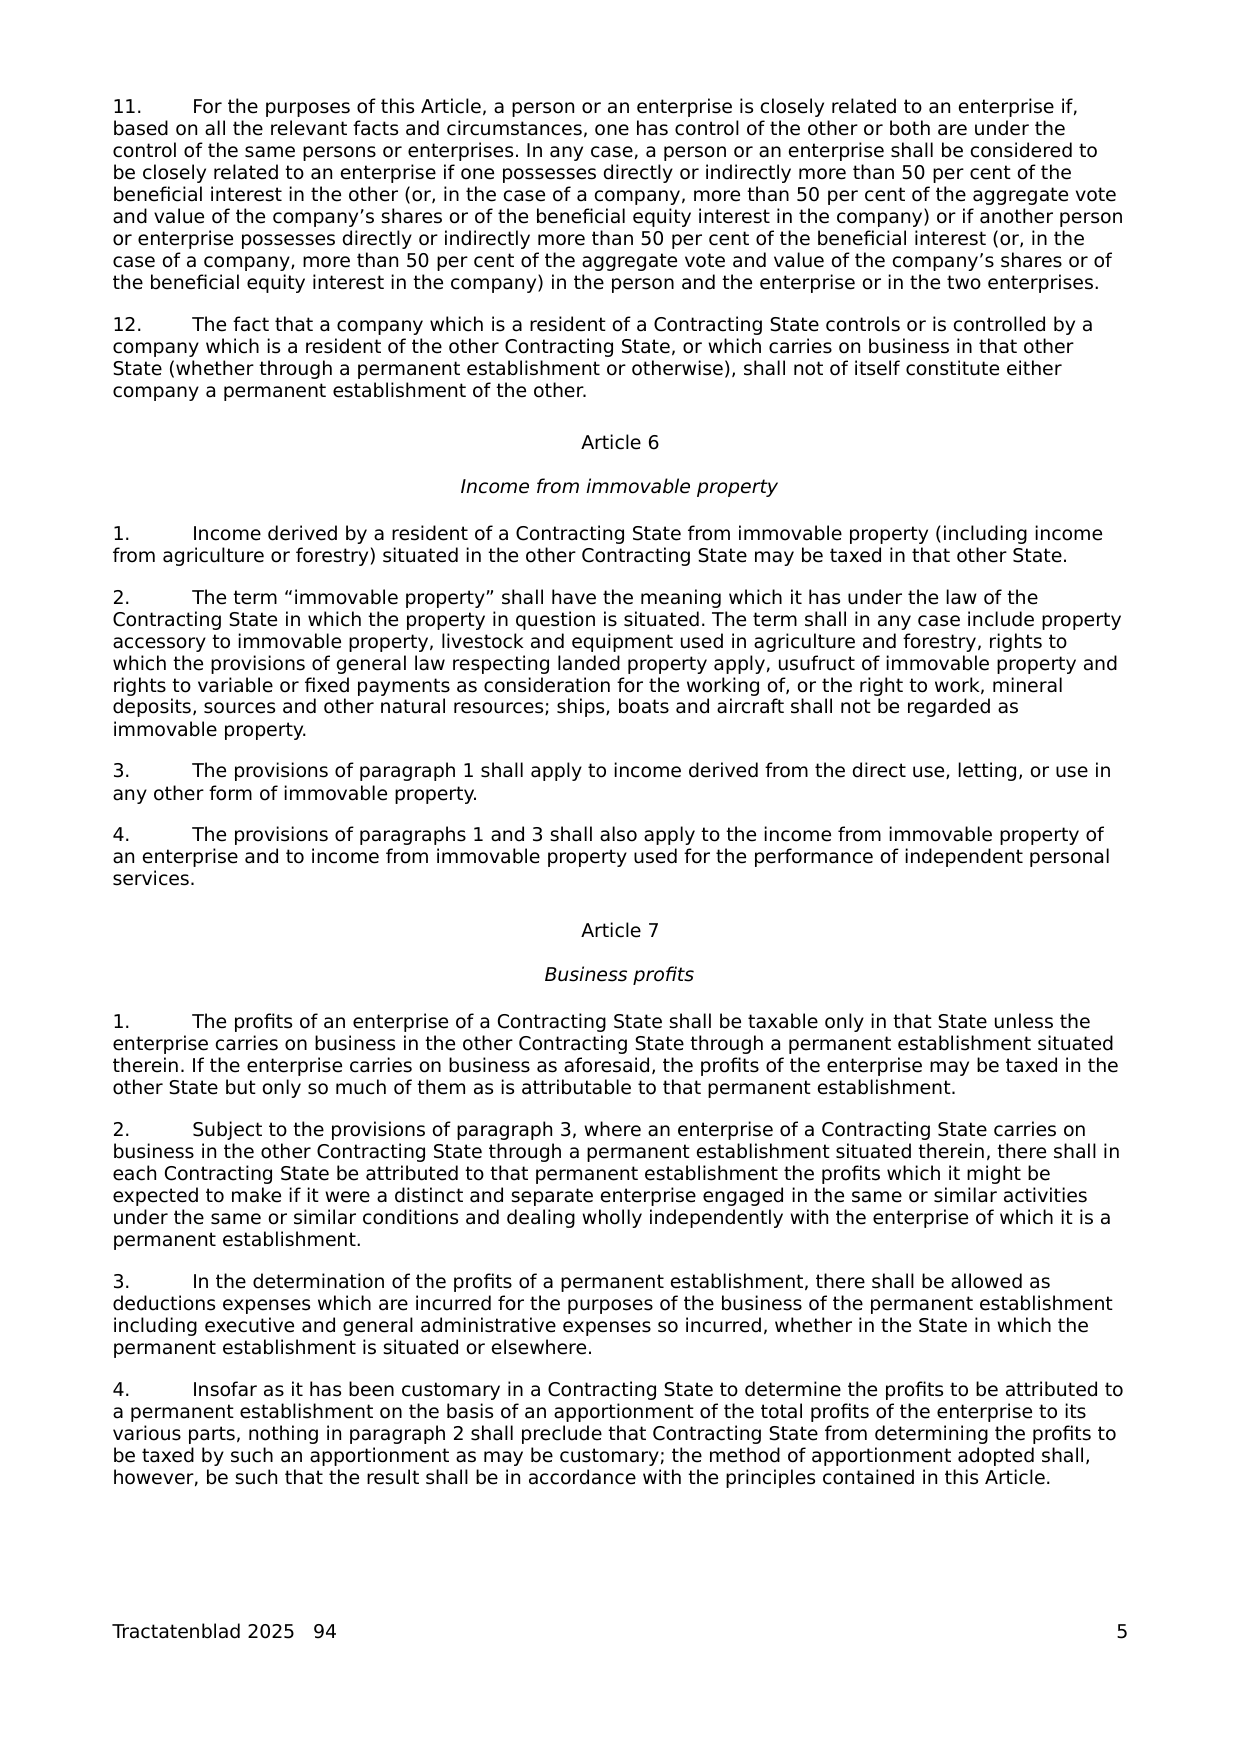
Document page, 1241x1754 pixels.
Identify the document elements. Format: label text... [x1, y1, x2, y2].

text 1. The profits of an enterprise of a Contracting State shall be taxable only in that State unless the enterprise carries on business in the other Contracting State through a permanent establishment situated therein. If the enterprise carries on business as aforesaid, the profits of the enterprise may be taxed in the other State but only so much of them as is attributable to that permanent establishment. [112, 1011, 1128, 1099]
text 1. Income derived by a resident of a Contracting State from immovable property (including income from agriculture or forestry) situated in the other Contracting State may be taxed in that other State. [112, 523, 1128, 567]
text 2. Subject to the provisions of paragraph 3, where an enterprise of a Contracting State carries on business in the other Contracting State through a permanent establishment situated therein, there shall in each Contracting State be attributed to that permanent establishment the profits which it might be expected to make if it were a distinct and separate enterprise engaged in the same or similar activities under the same or similar conditions and dealing wholly independently with the enterprise of which it is a permanent establishment. [112, 1119, 1128, 1251]
text 4. The provisions of paragraphs 1 and 3 shall also apply to the income from immovable property of an enterprise and to income from immovable property used for the performance of independent personal services. [112, 824, 1128, 890]
text 11. For the purposes of this Article, a person or an enterprise is closely related to an enterprise if, based on all the relevant facts and circumstances, one has control of the other or both are under the control of the same persons or enterprises. In any case, a person or an enterprise shall be considered to be closely related to an enterprise if one possesses directly or indirectly more than 50 per cent of the beneficial interest in the other (or, in the case of a company, more than 50 per cent of the aggregate vote and value of the company’s shares or of the beneficial equity interest in the company) or if another person or enterprise possesses directly or indirectly more than 50 per cent of the beneficial interest (or, in the case of a company, more than 50 per cent of the aggregate vote and value of the company’s shares or of the beneficial equity interest in the company) in the person and the enterprise or in the two enterprises. [112, 96, 1128, 294]
text 12. The fact that a company which is a resident of a Contracting State controls or is controlled by a company which is a resident of the other Contracting State, or which carries on business in that other State (whether through a permanent establishment or otherwise), shall not of itself constitute either company a permanent establishment of the other. [112, 314, 1128, 402]
text 3. The provisions of paragraph 1 shall apply to income derived from the direct use, letting, or use in any other form of immovable property. [112, 760, 1128, 804]
text 3. In the determination of the profits of a permanent establishment, there shall be allowed as deductions expenses which are incurred for the purposes of the business of the permanent establishment including executive and general administrative expenses so incurred, whether in the State in which the permanent establishment is situated or elsewhere. [112, 1271, 1128, 1359]
subtitle Article 7 Business profits [112, 920, 1128, 986]
subtitle Article 6 Income from immovable property [112, 432, 1128, 498]
text 4. Insofar as it has been customary in a Contracting State to determine the profits to be attributed to a permanent establishment on the basis of an apportionment of the total profits of the enterprise to its various parts, nothing in paragraph 2 shall preclude that Contracting State from determining the profits to be taxed by such an apportionment as may be customary; the method of apportionment adopted shall, however, be such that the result shall be in accordance with the principles contained in this Article. [112, 1379, 1128, 1489]
text 2. The term “immovable property” shall have the meaning which it has under the law of the Contracting State in which the property in question is situated. The term shall in any case include property accessory to immovable property, livestock and equipment used in agriculture and forestry, rights to which the provisions of general law respecting landed property apply, usufruct of immovable property and rights to variable or fixed payments as consideration for the working of, or the right to work, mineral deposits, sources and other natural resources; ships, boats and aircraft shall not be regarded as immovable property. [112, 587, 1128, 740]
